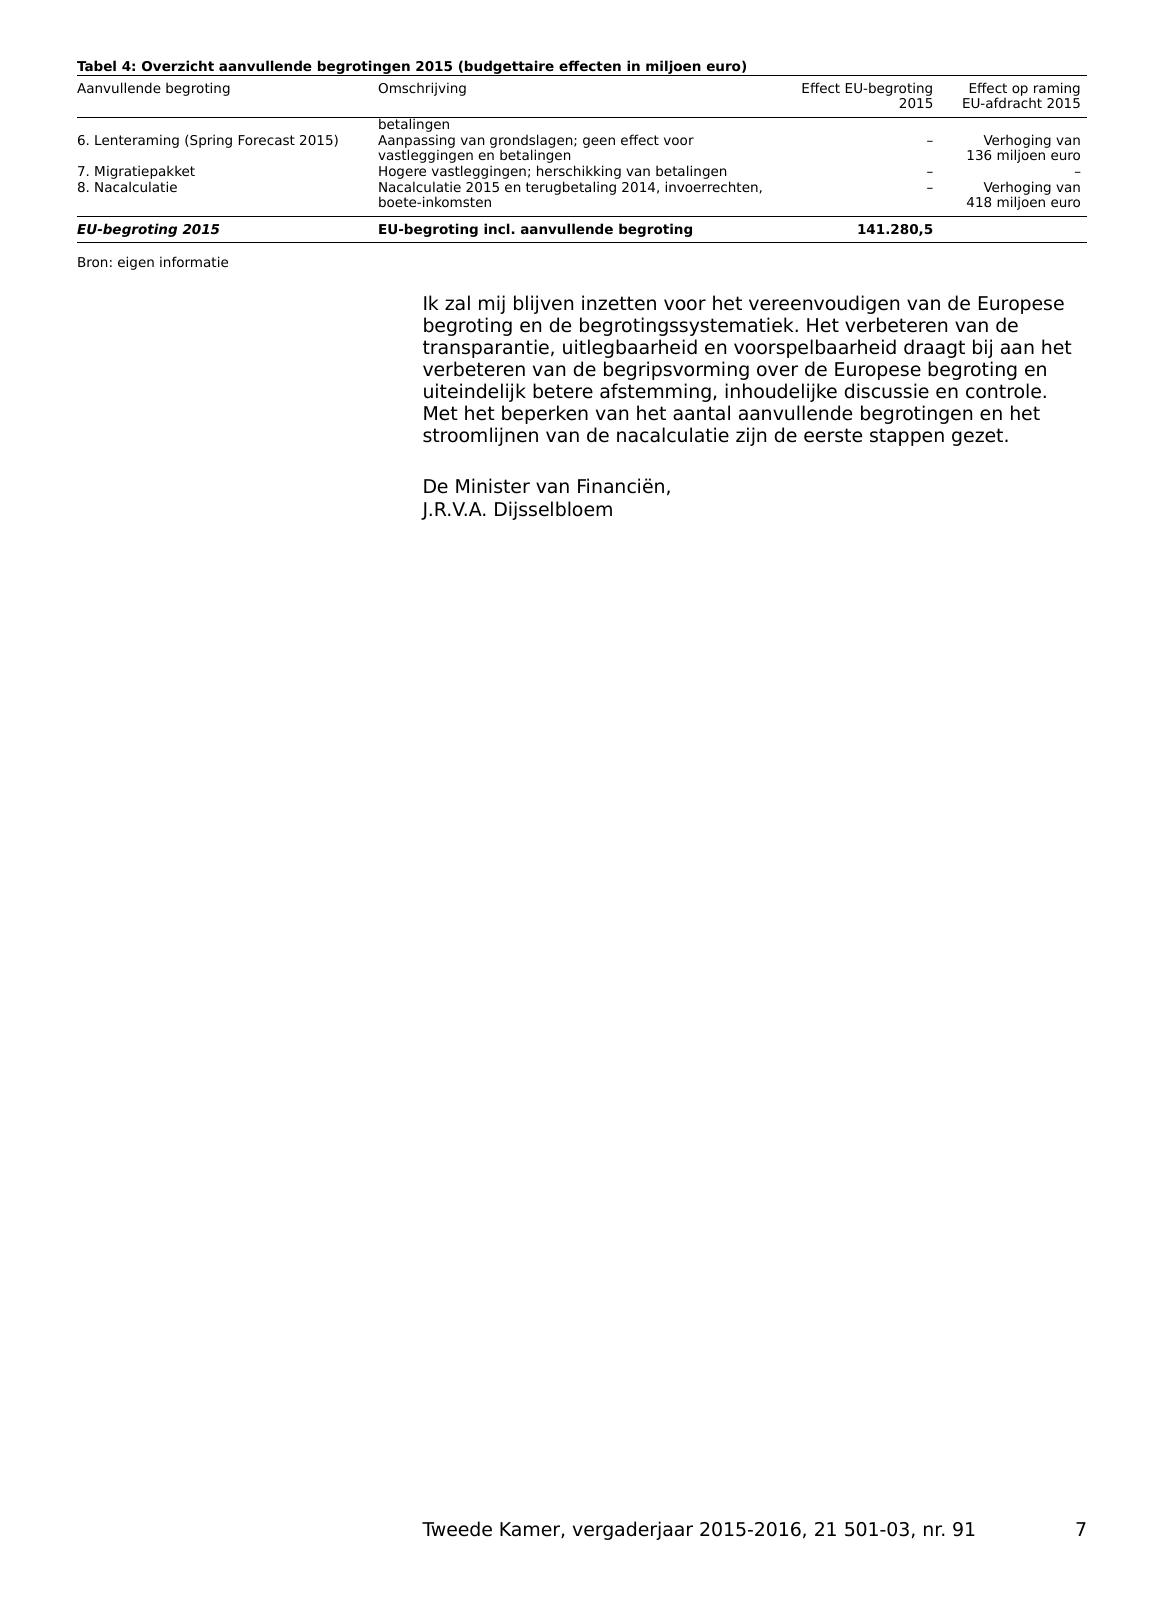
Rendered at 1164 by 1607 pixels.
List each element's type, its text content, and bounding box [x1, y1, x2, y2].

table_cell Omschrijving [372, 76, 791, 117]
text Ik zal mij blijven inzetten voor het vereenvoudigen van de Europese begroting en de begrotingssystematiek. Het verbeteren van de transparantie, uitlegbaarheid en voorspelbaarheid draagt bij aan het verbeteren van de begripsvorming over de Europese begroting en uiteindelijk betere afstemming, inhoudelijke discussie en controle. Met het beperken van het aantal aanvullende begrotingen en het stroomlijnen van de nacalculatie zijn de eerste stappen gezet. [422, 293, 1087, 446]
table_cell betalingen [372, 118, 791, 132]
table_cell Effect EU-begroting 2015 [791, 76, 939, 117]
table_cell – [791, 180, 939, 216]
table_cell 6. Lenteraming (Spring Forecast 2015) [77, 133, 372, 164]
table_cell Verhoging van 418 miljoen euro [939, 180, 1087, 216]
table_cell [939, 118, 1087, 132]
table_cell Bron: eigen informatie [77, 243, 1087, 270]
table_cell Hogere vastleggingen; herschikking van betalingen [372, 164, 791, 179]
table_cell EU-begroting 2015 [77, 217, 372, 242]
table_cell Effect op raming EU-afdracht 2015 [939, 76, 1087, 117]
table_cell [77, 118, 372, 132]
table_cell 141.280,5 [791, 217, 939, 242]
table_cell 7. Migratiepakket [77, 164, 372, 179]
table_cell Aanvullende begroting [77, 76, 372, 117]
table_cell – [791, 164, 939, 179]
table_header Tabel 4: Overzicht aanvullende begrotingen 2015 (budgettaire effecten in miljoen euro) [77, 59, 1087, 75]
table_cell EU-begroting incl. aanvullende begroting [372, 217, 791, 242]
table_cell Nacalculatie 2015 en terugbetaling 2014, invoerrechten, boete-inkomsten [372, 180, 791, 216]
text De Minister van Financiën, J.R.V.A. Dijsselbloem [422, 476, 1087, 520]
table_cell – [939, 164, 1087, 179]
table_cell [939, 217, 1087, 242]
table_cell Verhoging van 136 miljoen euro [939, 133, 1087, 164]
table_cell [791, 118, 939, 132]
table_cell 8. Nacalculatie [77, 180, 372, 216]
table_cell Aanpassing van grondslagen; geen effect voor vastleggingen en betalingen [372, 133, 791, 164]
table_cell – [791, 133, 939, 164]
